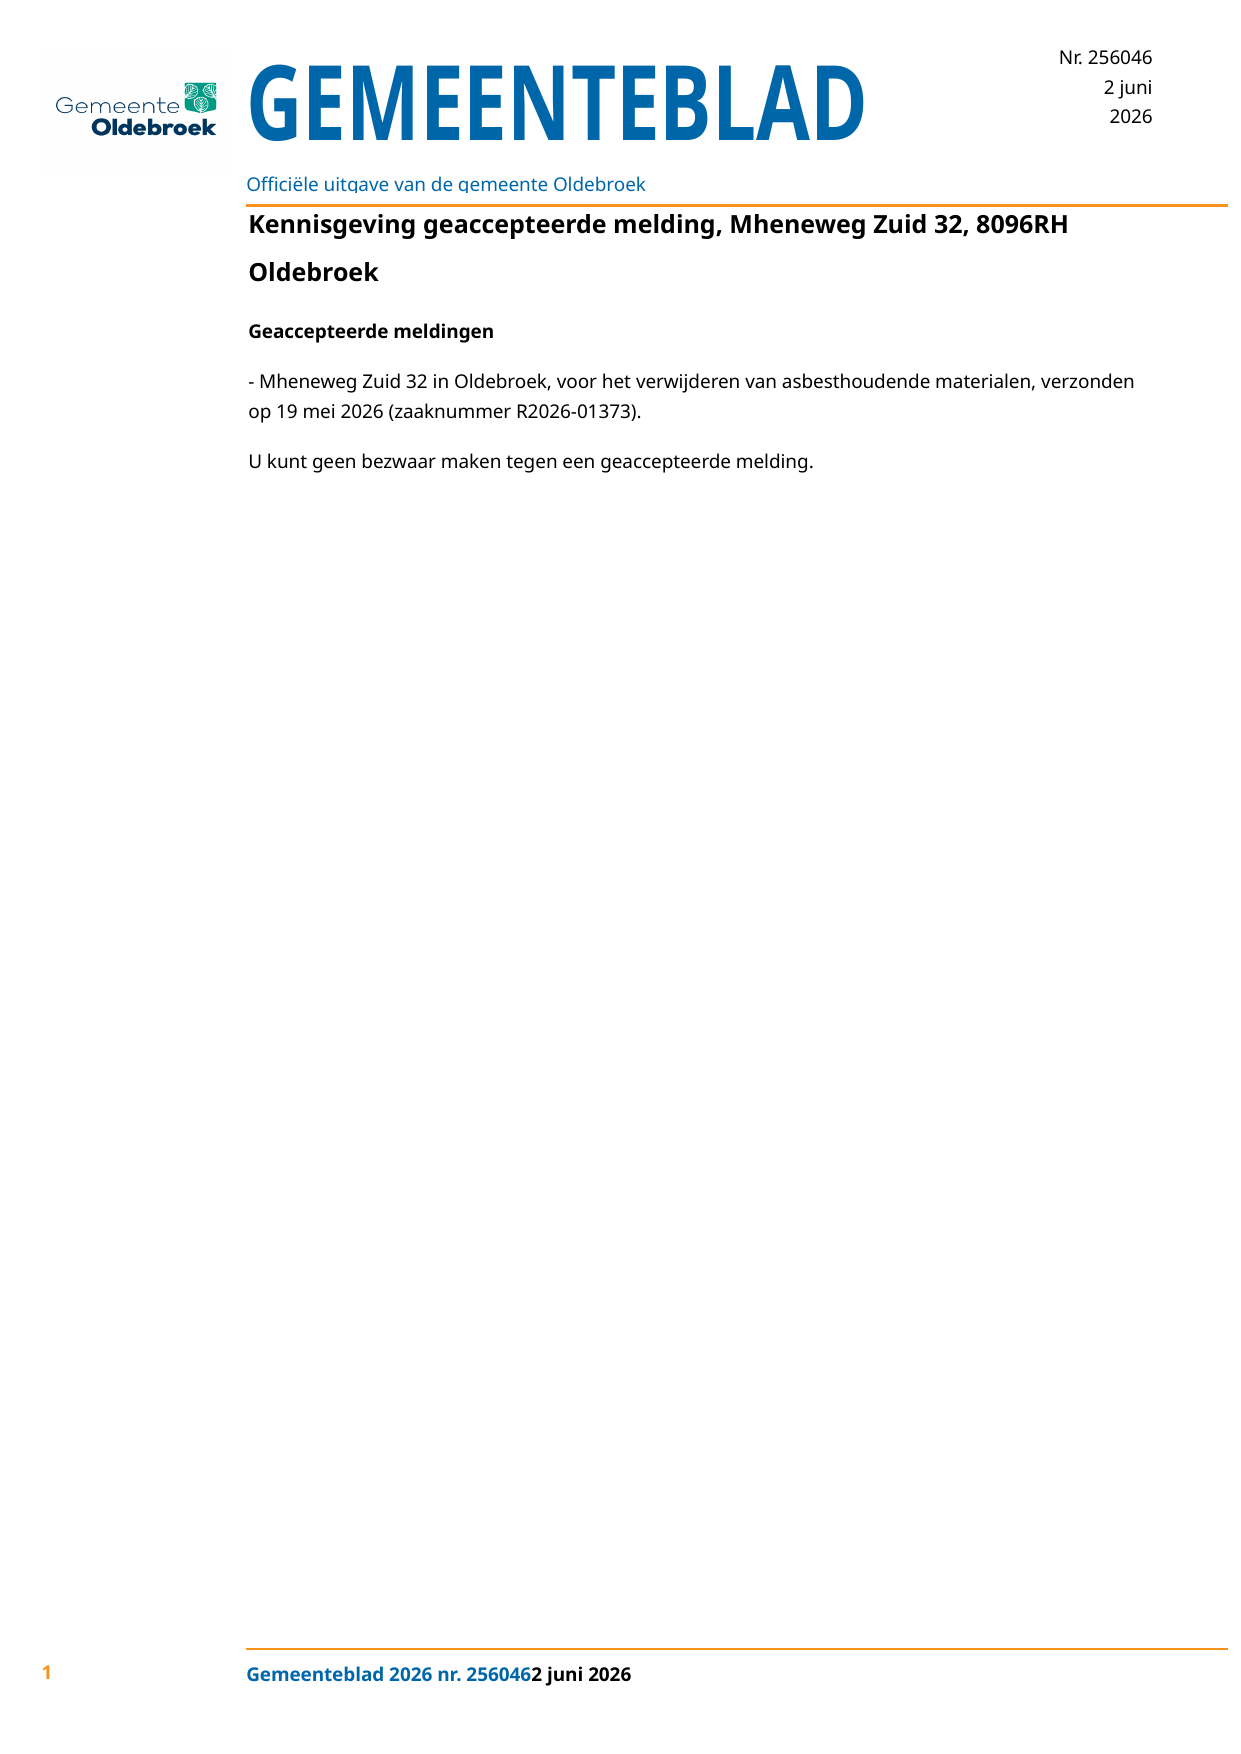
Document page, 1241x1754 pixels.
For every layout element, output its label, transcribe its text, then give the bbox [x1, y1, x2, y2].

text Geaccepteerde meldingen [248, 318, 1152, 344]
picture [41, 47, 231, 172]
text U kunt geen bezwaar maken tegen een geaccepteerde melding. [248, 448, 1152, 474]
text - Mheneweg Zuid 32 in Oldebroek, voor het verwijderen van asbesthoudende materialen, verzonden op 19 mei 2026 (zaaknummer R2026-01373). [248, 368, 1152, 424]
text Kennisgeving geaccepteerde melding, Mheneweg Zuid 32, 8096RH Oldebroek [248, 207, 1152, 288]
